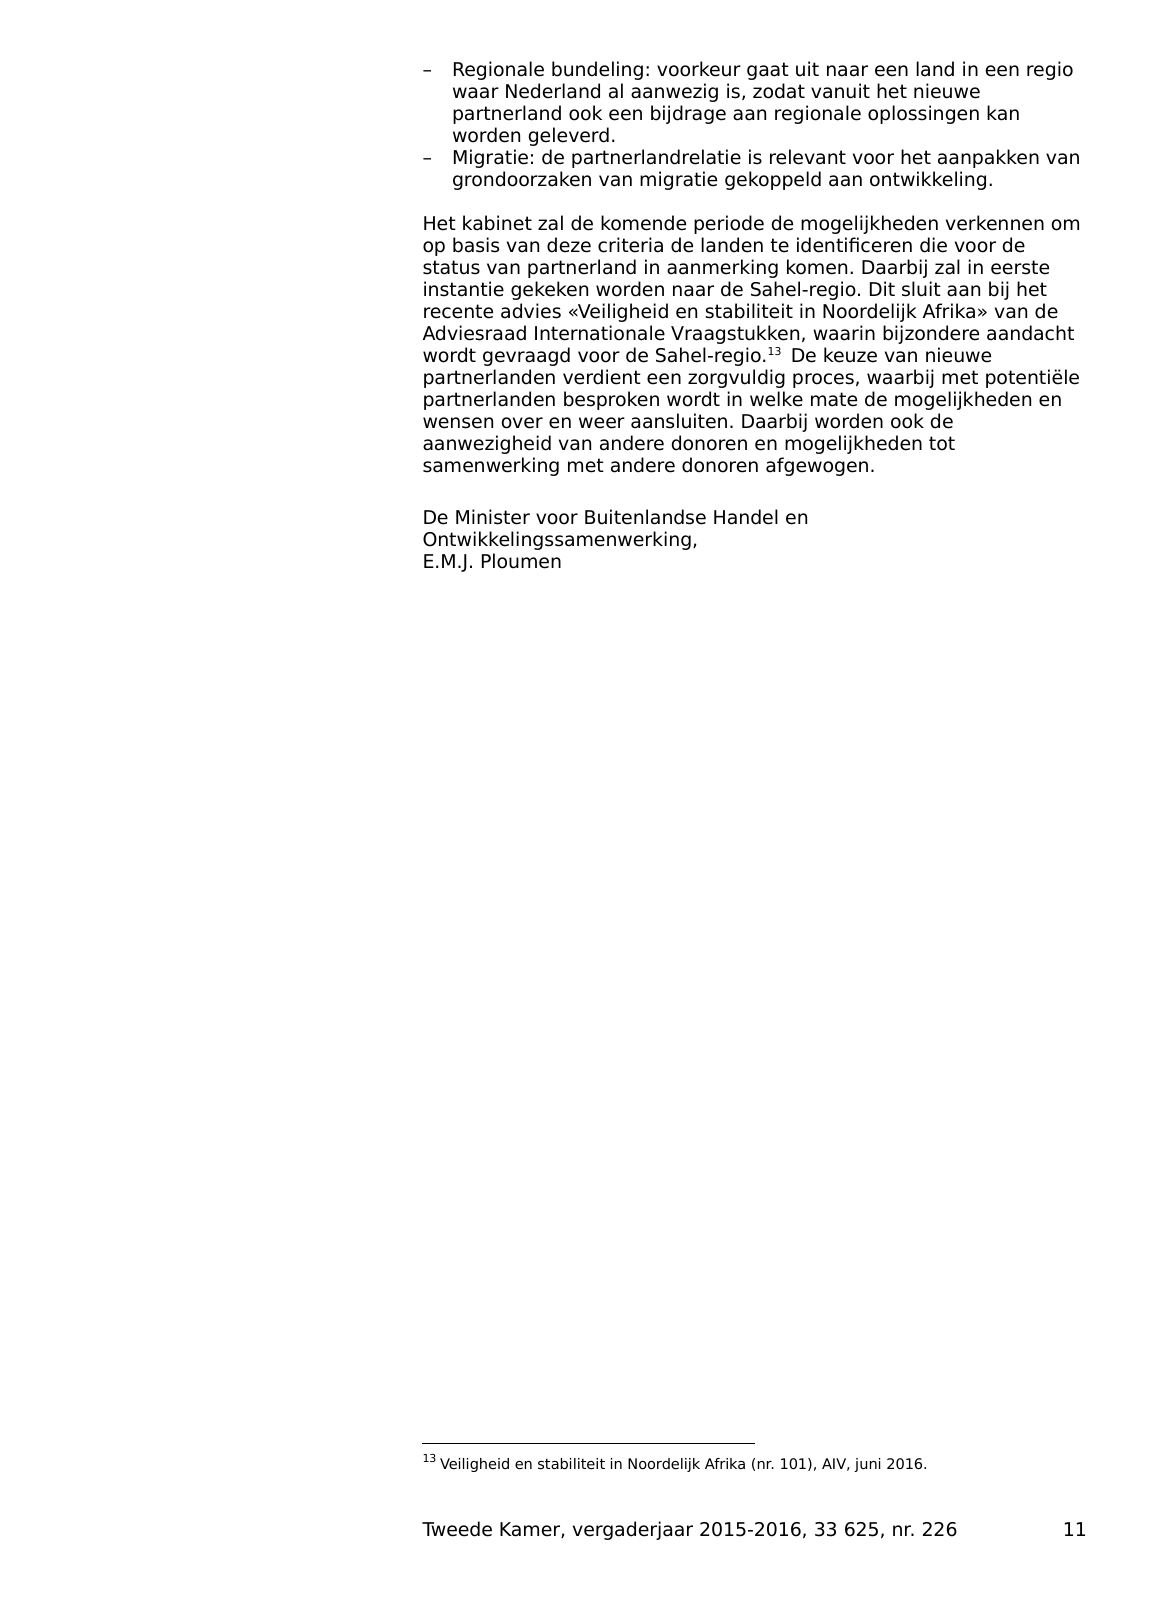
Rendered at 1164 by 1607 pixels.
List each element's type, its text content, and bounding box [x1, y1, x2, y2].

text – Regionale bundeling: voorkeur gaat uit naar een land in een regio waar Nederland al aanwezig is, zodat vanuit het nieuwe partnerland ook een bijdrage aan regionale oplossingen kan worden geleverd. [422, 59, 1087, 147]
text – Migratie: de partnerlandrelatie is relevant voor het aanpakken van grondoorzaken van migratie gekoppeld aan ontwikkeling. [422, 147, 1087, 191]
text Het kabinet zal de komende periode de mogelijkheden verkennen om op basis van deze criteria de landen te identificeren die voor de status van partnerland in aanmerking komen. Daarbij zal in eerste instantie gekeken worden naar de Sahel-regio. Dit sluit aan bij het recente advies «Veiligheid en stabiliteit in Noordelijk Afrika» van de Adviesraad Internationale Vraagstukken, waarin bijzondere aandacht wordt gevraagd voor de Sahel-regio. De keuze van nieuwe partnerlanden verdient een zorgvuldig proces, waarbij met potentiële partnerlanden besproken wordt in welke mate de mogelijkheden en wensen over en weer aansluiten. Daarbij worden ook de aanwezigheid van andere donoren en mogelijkheden tot samenwerking met andere donoren afgewogen. [422, 213, 1087, 477]
text De Minister voor Buitenlandse Handel en Ontwikkelingssamenwerking, E.M.J. Ploumen [422, 507, 1087, 573]
text Veiligheid en stabiliteit in Noordelijk Afrika (nr. 101), AIV, juni 2016. [422, 1452, 1087, 1474]
